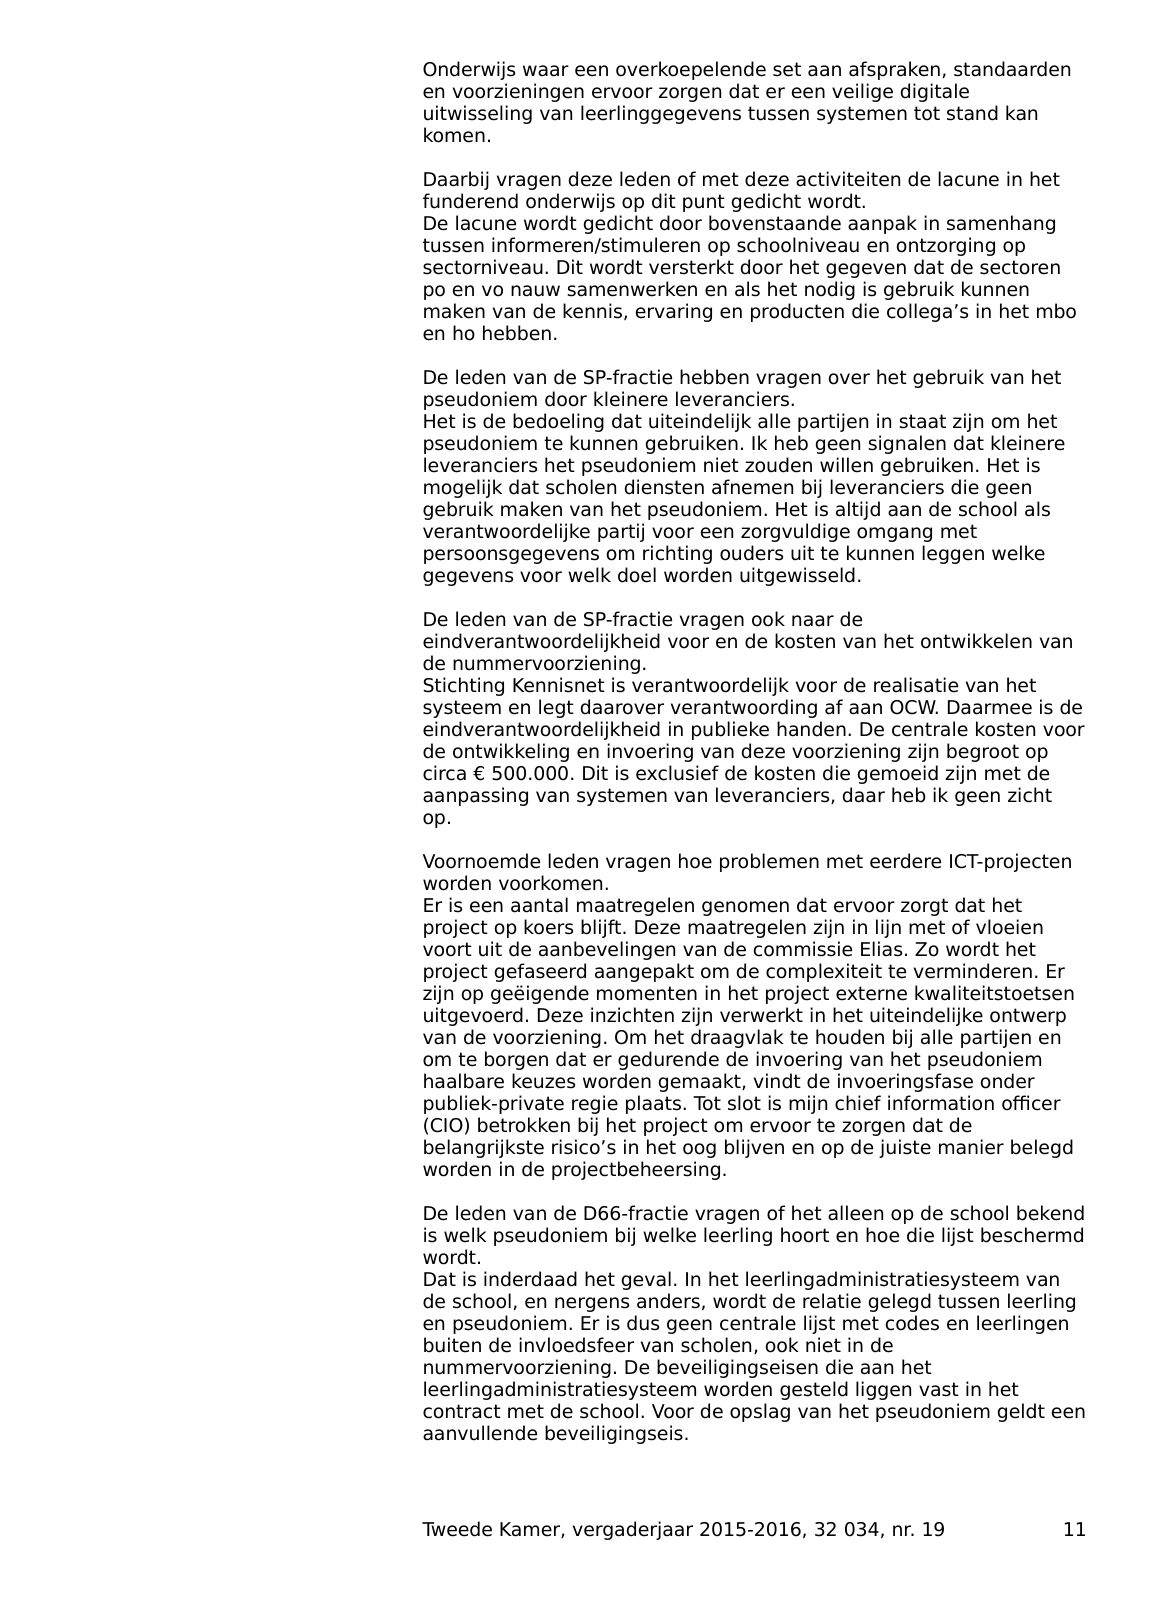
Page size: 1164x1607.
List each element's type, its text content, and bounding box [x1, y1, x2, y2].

text Er is een aantal maatregelen genomen dat ervoor zorgt dat het project op koers blijft. Deze maatregelen zijn in lijn met of vloeien voort uit de aanbevelingen van de commissie Elias. Zo wordt het project gefaseerd aangepakt om de complexiteit te verminderen. Er zijn op geëigende momenten in het project externe kwaliteitstoetsen uitgevoerd. Deze inzichten zijn verwerkt in het uiteindelijke ontwerp van de voorziening. Om het draagvlak te houden bij alle partijen en om te borgen dat er gedurende de invoering van het pseudoniem haalbare keuzes worden gemaakt, vindt de invoeringsfase onder publiek-private regie plaats. Tot slot is mijn chief information officer (CIO) betrokken bij het project om ervoor te zorgen dat de belangrijkste risico’s in het oog blijven en op de juiste manier belegd worden in de projectbeheersing. [422, 895, 1087, 1181]
text Stichting Kennisnet is verantwoordelijk voor de realisatie van het systeem en legt daarover verantwoording af aan OCW. Daarmee is de eindverantwoordelijkheid in publieke handen. De centrale kosten voor de ontwikkeling en invoering van deze voorziening zijn begroot op circa € 500.000. Dit is exclusief de kosten die gemoeid zijn met de aanpassing van systemen van leveranciers, daar heb ik geen zicht op. [422, 675, 1087, 829]
text De lacune wordt gedicht door bovenstaande aanpak in samenhang tussen informeren/stimuleren op schoolniveau en ontzorging op sectorniveau. Dit wordt versterkt door het gegeven dat de sectoren po en vo nauw samenwerken en als het nodig is gebruik kunnen maken van de kennis, ervaring en producten die collega’s in het mbo en ho hebben. [422, 213, 1087, 345]
text De leden van de SP-fractie vragen ook naar de eindverantwoordelijkheid voor en de kosten van het ontwikkelen van de nummervoorziening. [422, 609, 1087, 675]
text De leden van de SP-fractie hebben vragen over het gebruik van het pseudoniem door kleinere leveranciers. [422, 367, 1087, 411]
text Dat is inderdaad het geval. In het leerlingadministratiesysteem van de school, en nergens anders, wordt de relatie gelegd tussen leerling en pseudoniem. Er is dus geen centrale lijst met codes en leerlingen buiten de invloedsfeer van scholen, ook niet in de nummervoorziening. De beveiligingseisen die aan het leerlingadministratiesysteem worden gesteld liggen vast in het contract met de school. Voor de opslag van het pseudoniem geldt een aanvullende beveiligingseis. [422, 1269, 1087, 1445]
text Voornoemde leden vragen hoe problemen met eerdere ICT-projecten worden voorkomen. [422, 851, 1087, 895]
text De leden van de D66-fractie vragen of het alleen op de school bekend is welk pseudoniem bij welke leerling hoort en hoe die lijst beschermd wordt. [422, 1203, 1087, 1269]
text Het is de bedoeling dat uiteindelijk alle partijen in staat zijn om het pseudoniem te kunnen gebruiken. Ik heb geen signalen dat kleinere leveranciers het pseudoniem niet zouden willen gebruiken. Het is mogelijk dat scholen diensten afnemen bij leveranciers die geen gebruik maken van het pseudoniem. Het is altijd aan de school als verantwoordelijke partij voor een zorgvuldige omgang met persoonsgegevens om richting ouders uit te kunnen leggen welke gegevens voor welk doel worden uitgewisseld. [422, 411, 1087, 587]
text Onderwijs waar een overkoepelende set aan afspraken, standaarden en voorzieningen ervoor zorgen dat er een veilige digitale uitwisseling van leerlinggegevens tussen systemen tot stand kan komen. [422, 59, 1087, 147]
text Daarbij vragen deze leden of met deze activiteiten de lacune in het funderend onderwijs op dit punt gedicht wordt. [422, 169, 1087, 213]
